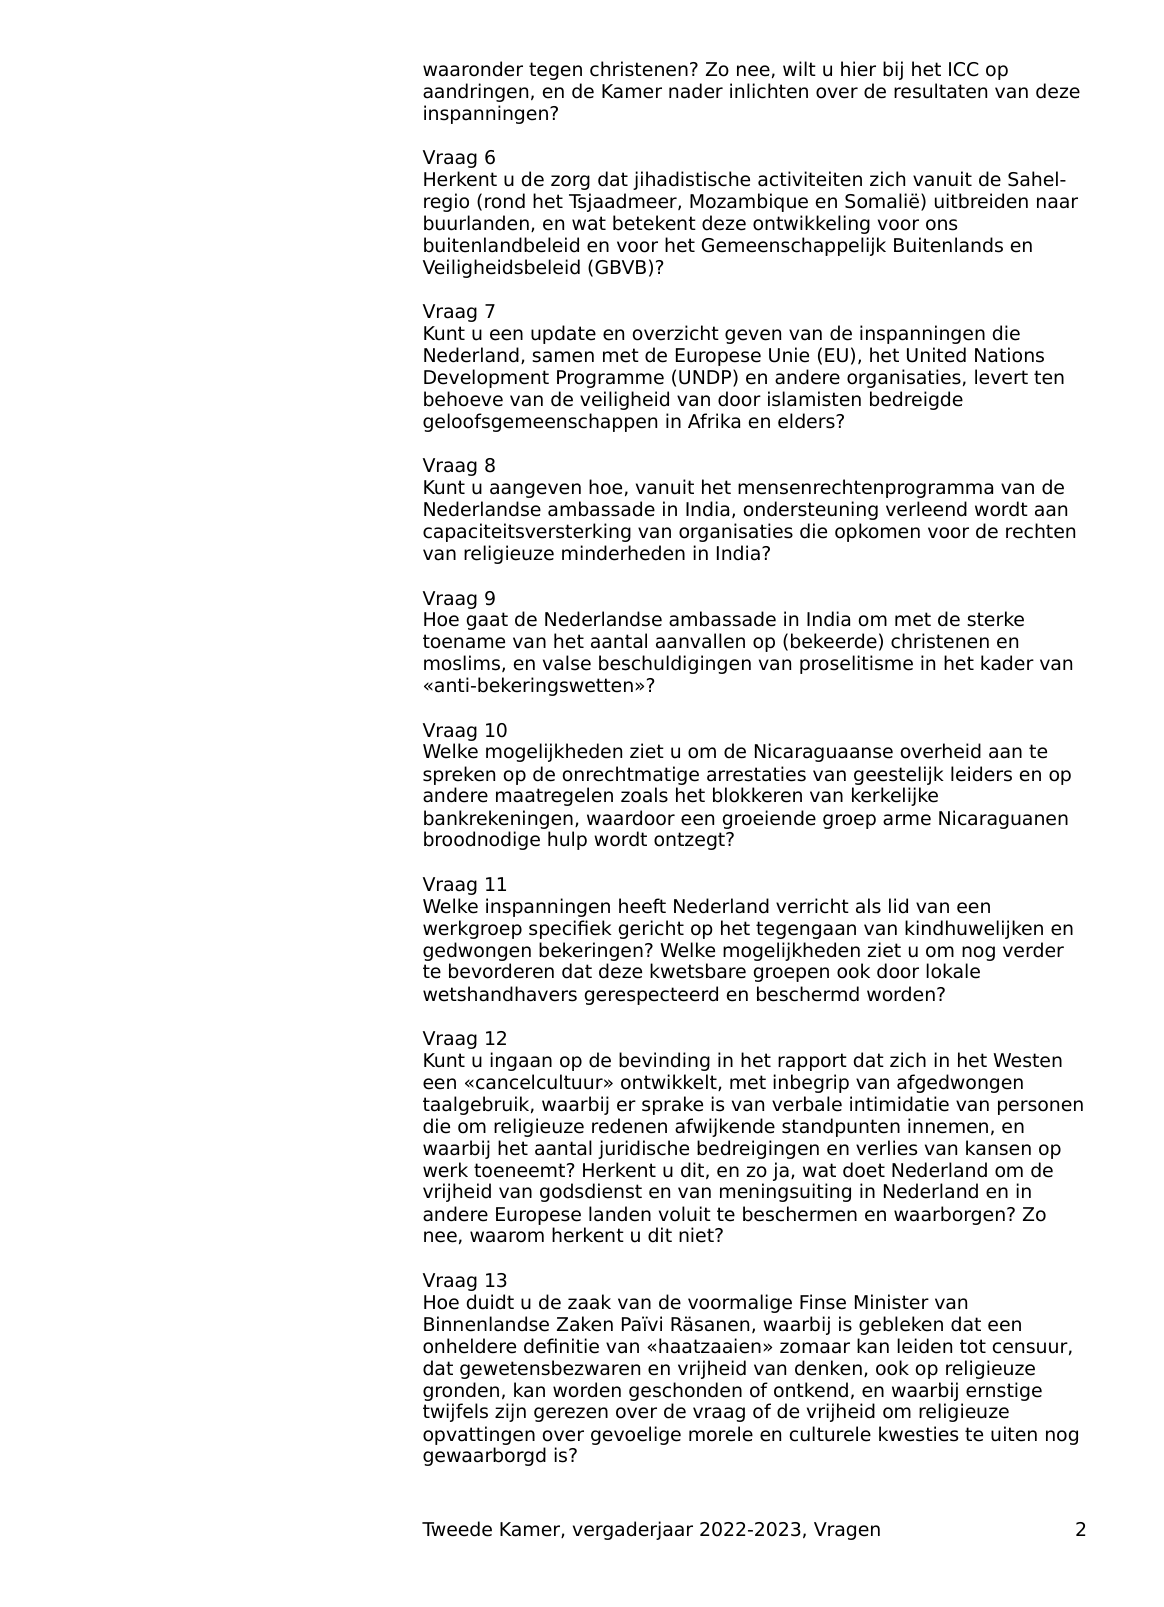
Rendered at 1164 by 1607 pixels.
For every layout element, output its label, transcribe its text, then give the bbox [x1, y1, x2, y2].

text Vraag 6 [422, 147, 1087, 169]
text Vraag 10 [422, 719, 1087, 741]
text Hoe duidt u de zaak van de voormalige Finse Minister van Binnenlandse Zaken Païvi Räsanen, waarbij is gebleken dat een onheldere definitie van «haatzaaien» zomaar kan leiden tot censuur, dat gewetensbezwaren en vrijheid van denken, ook op religieuze gronden, kan worden geschonden of ontkend, en waarbij ernstige twijfels zijn gerezen over de vraag of de vrijheid om religieuze opvattingen over gevoelige morele en culturele kwesties te uiten nog gewaarborgd is? [422, 1292, 1087, 1467]
text Hoe gaat de Nederlandse ambassade in India om met de sterke toename van het aantal aanvallen op (bekeerde) christenen en moslims, en valse beschuldigingen van proselitisme in het kader van «anti-bekeringswetten»? [422, 609, 1087, 697]
text Vraag 7 [422, 301, 1087, 323]
text waaronder tegen christenen? Zo nee, wilt u hier bij het ICC op aandringen, en de Kamer nader inlichten over de resultaten van deze inspanningen? [422, 59, 1087, 125]
text Vraag 9 [422, 587, 1087, 609]
text Vraag 8 [422, 455, 1087, 477]
text Vraag 11 [422, 873, 1087, 896]
text Herkent u de zorg dat jihadistische activiteiten zich vanuit de Sahel-regio (rond het Tsjaadmeer, Mozambique en Somalië) uitbreiden naar buurlanden, en wat betekent deze ontwikkeling voor ons buitenlandbeleid en voor het Gemeenschappelijk Buitenlands en Veiligheidsbeleid (GBVB)? [422, 169, 1087, 279]
text Welke mogelijkheden ziet u om de Nicaraguaanse overheid aan te spreken op de onrechtmatige arrestaties van geestelijk leiders en op andere maatregelen zoals het blokkeren van kerkelijke bankrekeningen, waardoor een groeiende groep arme Nicaraguanen broodnodige hulp wordt ontzegt? [422, 741, 1087, 851]
text Welke inspanningen heeft Nederland verricht als lid van een werkgroep specifiek gericht op het tegengaan van kindhuwelijken en gedwongen bekeringen? Welke mogelijkheden ziet u om nog verder te bevorderen dat deze kwetsbare groepen ook door lokale wetshandhavers gerespecteerd en beschermd worden? [422, 896, 1087, 1005]
text Vraag 12 [422, 1028, 1087, 1049]
text Kunt u een update en overzicht geven van de inspanningen die Nederland, samen met de Europese Unie (EU), het United Nations Development Programme (UNDP) en andere organisaties, levert ten behoeve van de veiligheid van door islamisten bedreigde geloofsgemeenschappen in Afrika en elders? [422, 323, 1087, 433]
text Vraag 13 [422, 1269, 1087, 1292]
text Kunt u aangeven hoe, vanuit het mensenrechtenprogramma van de Nederlandse ambassade in India, ondersteuning verleend wordt aan capaciteitsversterking van organisaties die opkomen voor de rechten van religieuze minderheden in India? [422, 477, 1087, 565]
text Kunt u ingaan op de bevinding in het rapport dat zich in het Westen een «cancelcultuur» ontwikkelt, met inbegrip van afgedwongen taalgebruik, waarbij er sprake is van verbale intimidatie van personen die om religieuze redenen afwijkende standpunten innemen, en waarbij het aantal juridische bedreigingen en verlies van kansen op werk toeneemt? Herkent u dit, en zo ja, wat doet Nederland om de vrijheid van godsdienst en van meningsuiting in Nederland en in andere Europese landen voluit te beschermen en waarborgen? Zo nee, waarom herkent u dit niet? [422, 1049, 1087, 1247]
